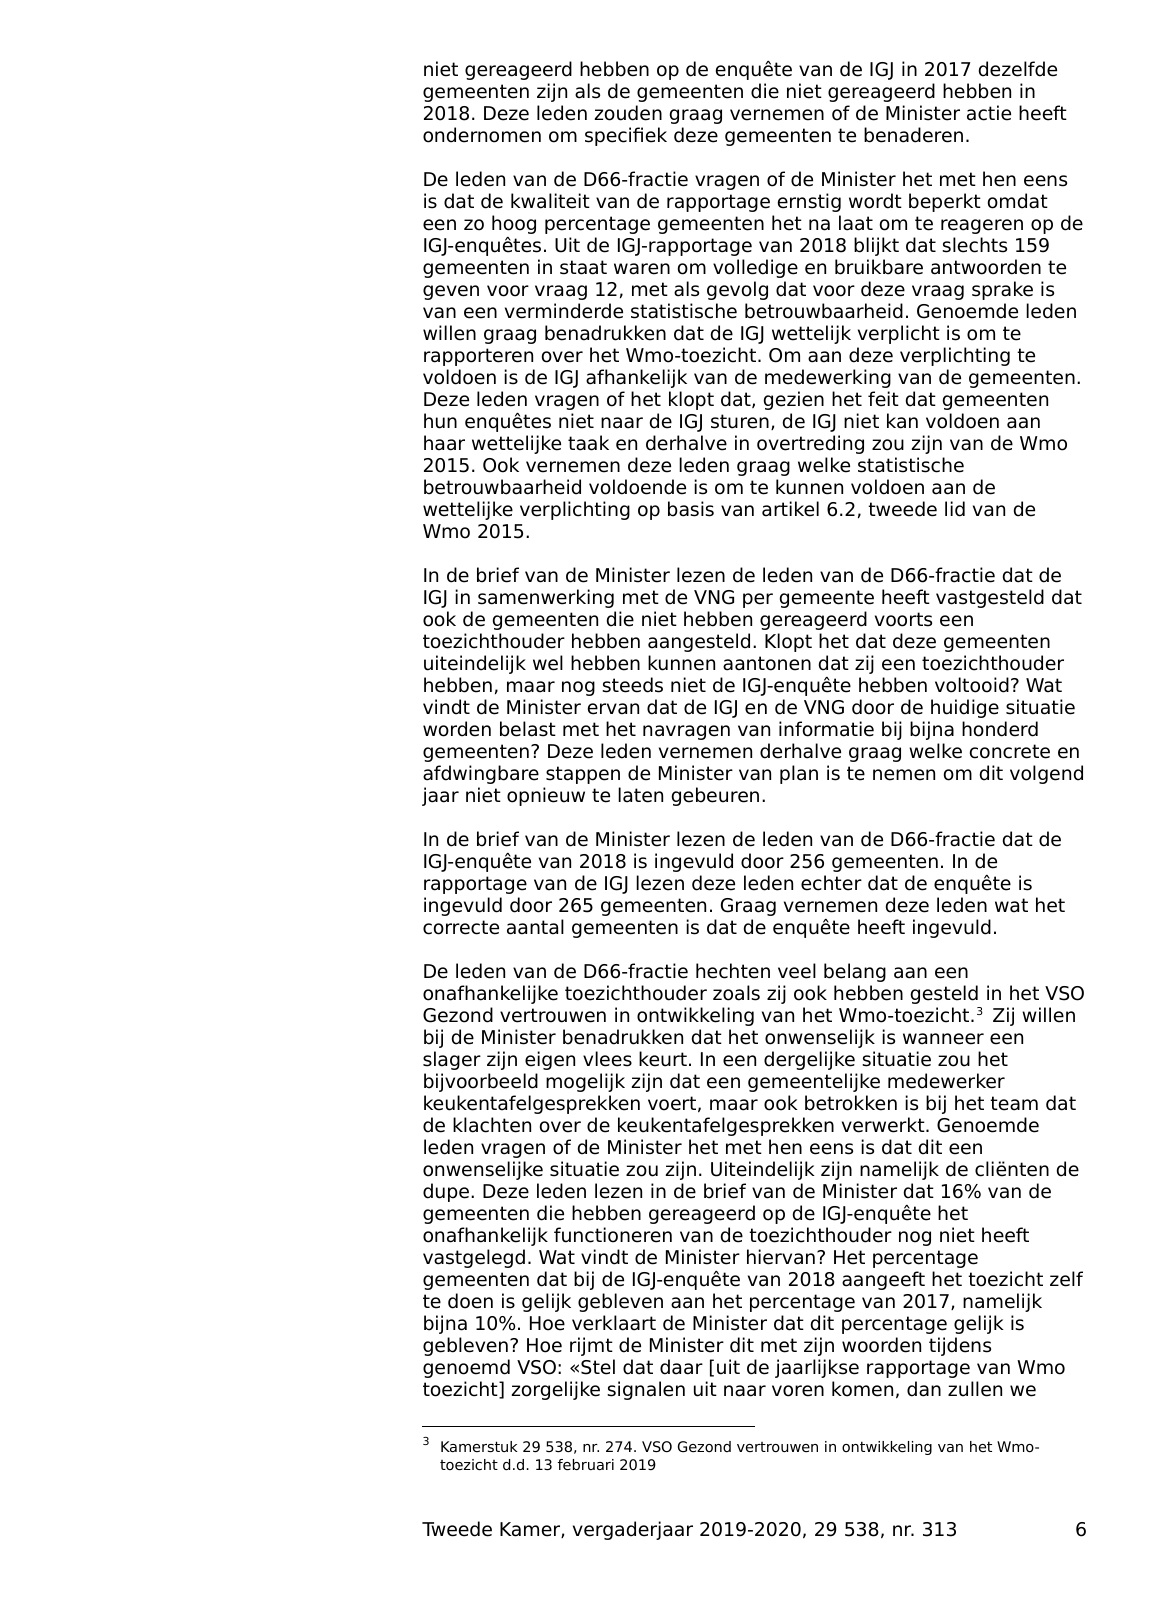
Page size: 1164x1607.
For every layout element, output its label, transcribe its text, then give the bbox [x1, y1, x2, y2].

text Kamerstuk 29 538, nr. 274. VSO Gezond vertrouwen in ontwikkeling van het Wmo-toezicht d.d. 13 februari 2019 [422, 1435, 1087, 1474]
text In de brief van de Minister lezen de leden van de D66-fractie dat de IGJ in samenwerking met de VNG per gemeente heeft vastgesteld dat ook de gemeenten die niet hebben gereageerd voorts een toezichthouder hebben aangesteld. Klopt het dat deze gemeenten uiteindelijk wel hebben kunnen aantonen dat zij een toezichthouder hebben, maar nog steeds niet de IGJ-enquête hebben voltooid? Wat vindt de Minister ervan dat de IGJ en de VNG door de huidige situatie worden belast met het navragen van informatie bij bijna honderd gemeenten? Deze leden vernemen derhalve graag welke concrete en afdwingbare stappen de Minister van plan is te nemen om dit volgend jaar niet opnieuw te laten gebeuren. [422, 565, 1087, 807]
text De leden van de D66-fractie vragen of de Minister het met hen eens is dat de kwaliteit van de rapportage ernstig wordt beperkt omdat een zo hoog percentage gemeenten het na laat om te reageren op de IGJ-enquêtes. Uit de IGJ-rapportage van 2018 blijkt dat slechts 159 gemeenten in staat waren om volledige en bruikbare antwoorden te geven voor vraag 12, met als gevolg dat voor deze vraag sprake is van een verminderde statistische betrouwbaarheid. Genoemde leden willen graag benadrukken dat de IGJ wettelijk verplicht is om te rapporteren over het Wmo-toezicht. Om aan deze verplichting te voldoen is de IGJ afhankelijk van de medewerking van de gemeenten. Deze leden vragen of het klopt dat, gezien het feit dat gemeenten hun enquêtes niet naar de IGJ sturen, de IGJ niet kan voldoen aan haar wettelijke taak en derhalve in overtreding zou zijn van de Wmo 2015. Ook vernemen deze leden graag welke statistische betrouwbaarheid voldoende is om te kunnen voldoen aan de wettelijke verplichting op basis van artikel 6.2, tweede lid van de Wmo 2015. [422, 169, 1087, 543]
text De leden van de D66-fractie hechten veel belang aan een onafhankelijke toezichthouder zoals zij ook hebben gesteld in het VSO Gezond vertrouwen in ontwikkeling van het Wmo-toezicht. Zij willen bij de Minister benadrukken dat het onwenselijk is wanneer een slager zijn eigen vlees keurt. In een dergelijke situatie zou het bijvoorbeeld mogelijk zijn dat een gemeentelijke medewerker keukentafelgesprekken voert, maar ook betrokken is bij het team dat de klachten over de keukentafelgesprekken verwerkt. Genoemde leden vragen of de Minister het met hen eens is dat dit een onwenselijke situatie zou zijn. Uiteindelijk zijn namelijk de cliënten de dupe. Deze leden lezen in de brief van de Minister dat 16% van de gemeenten die hebben gereageerd op de IGJ-enquête het onafhankelijk functioneren van de toezichthouder nog niet heeft vastgelegd. Wat vindt de Minister hiervan? Het percentage gemeenten dat bij de IGJ-enquête van 2018 aangeeft het toezicht zelf te doen is gelijk gebleven aan het percentage van 2017, namelijk bijna 10%. Hoe verklaart de Minister dat dit percentage gelijk is gebleven? Hoe rijmt de Minister dit met zijn woorden tijdens genoemd VSO: «Stel dat daar [uit de jaarlijkse rapportage van Wmo toezicht] zorgelijke signalen uit naar voren komen, dan zullen we [422, 961, 1087, 1401]
text In de brief van de Minister lezen de leden van de D66-fractie dat de IGJ-enquête van 2018 is ingevuld door 256 gemeenten. In de rapportage van de IGJ lezen deze leden echter dat de enquête is ingevuld door 265 gemeenten. Graag vernemen deze leden wat het correcte aantal gemeenten is dat de enquête heeft ingevuld. [422, 829, 1087, 939]
text niet gereageerd hebben op de enquête van de IGJ in 2017 dezelfde gemeenten zijn als de gemeenten die niet gereageerd hebben in 2018. Deze leden zouden graag vernemen of de Minister actie heeft ondernomen om specifiek deze gemeenten te benaderen. [422, 59, 1087, 147]
